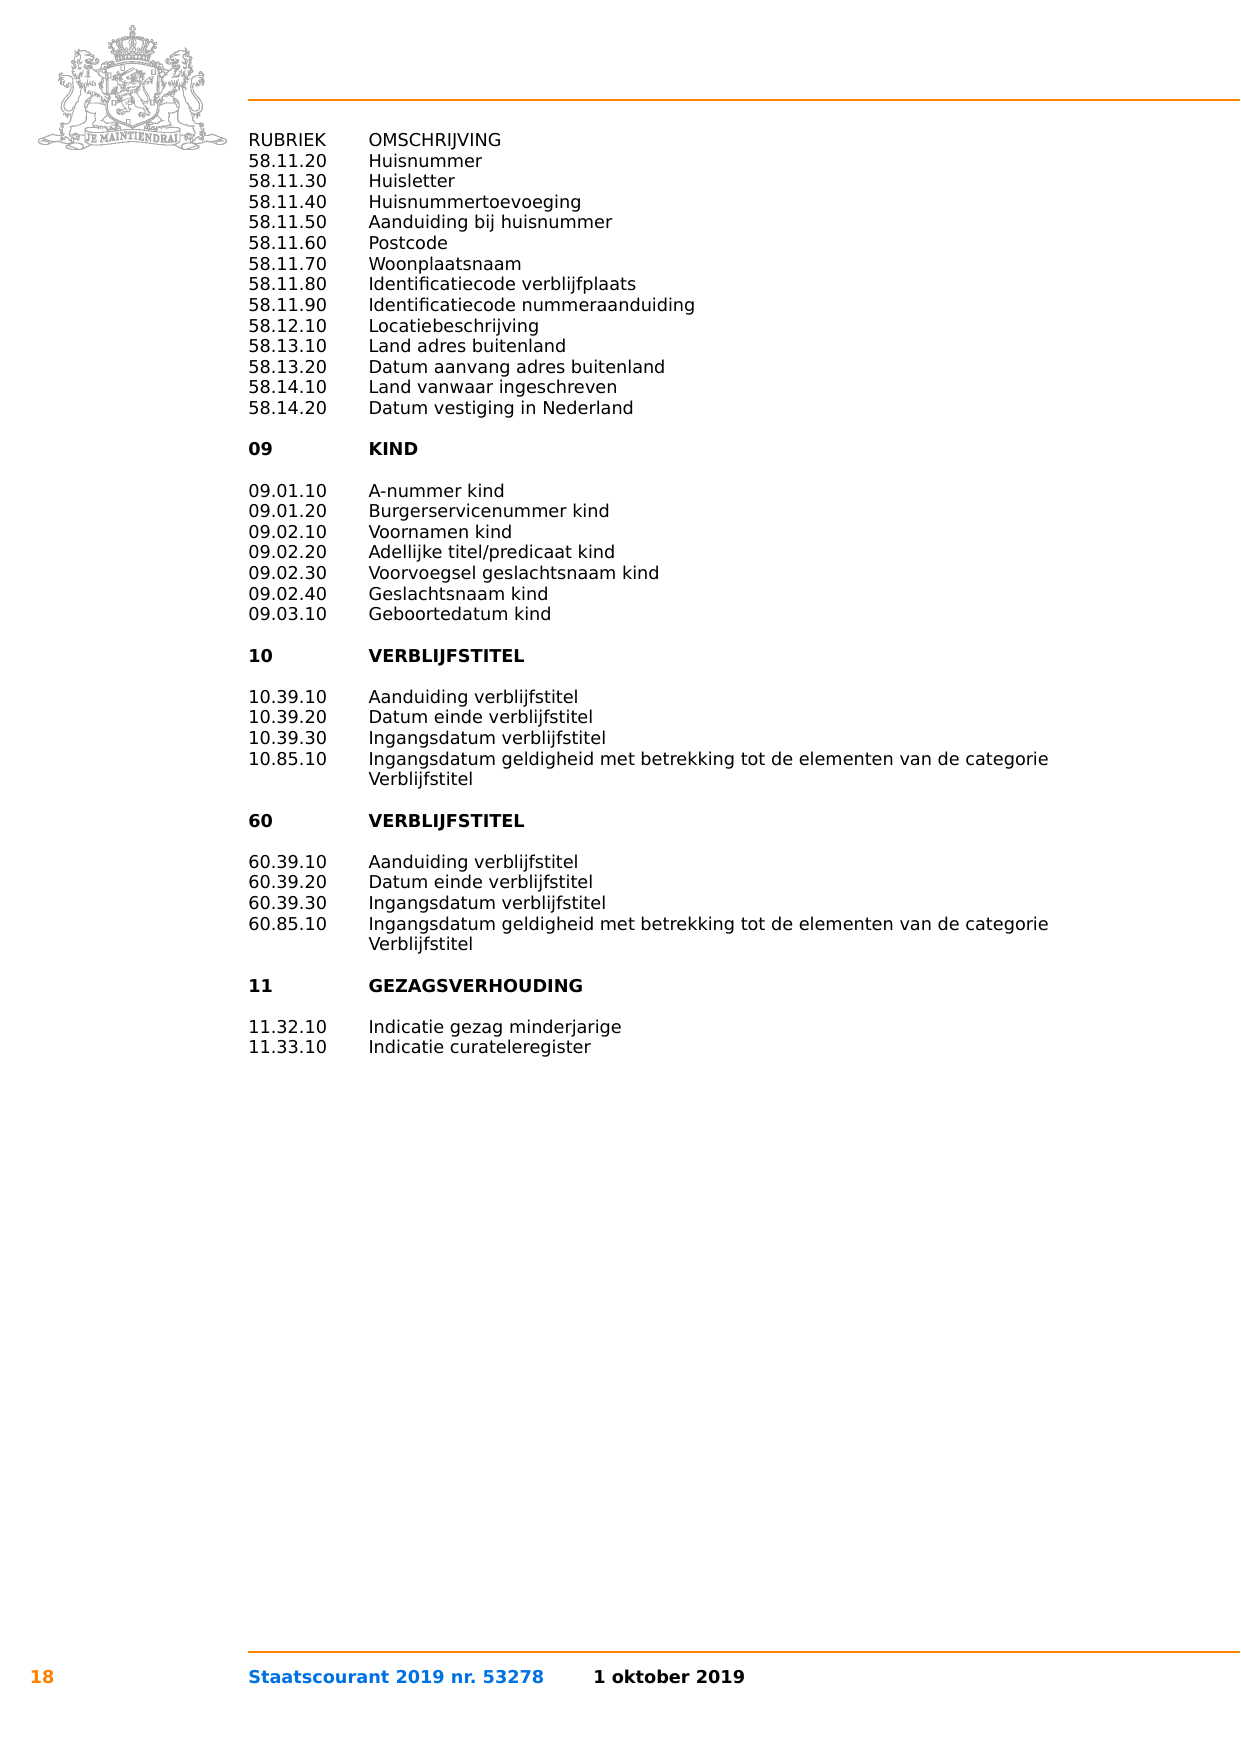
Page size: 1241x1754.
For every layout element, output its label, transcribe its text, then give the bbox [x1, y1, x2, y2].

table_cell Huisletter [363, 171, 1163, 192]
table_cell Adellijke titel/predicaat kind [363, 543, 1163, 563]
table_cell [248, 419, 362, 439]
table_cell Postcode [363, 233, 1163, 254]
table_cell [363, 996, 1163, 1017]
table_cell Ingangsdatum verblijfstitel [363, 893, 1163, 914]
table_cell Voorvoegsel geslachtsnaam kind [363, 563, 1163, 584]
table_cell Datum einde verblijfstitel [363, 708, 1163, 728]
table_cell Ingangsdatum geldigheid met betrekking tot de elementen van de categorie Verblijfstitel [363, 749, 1163, 790]
table_cell 10 [248, 646, 362, 666]
table_cell Huisnummertoevoeging [363, 192, 1163, 212]
table_cell Land adres buitenland [363, 336, 1163, 357]
table_cell Aanduiding bij huisnummer [363, 213, 1163, 233]
table_cell 58.11.30 [248, 171, 362, 192]
table_cell 09.02.20 [248, 543, 362, 563]
table_cell 11.32.10 [248, 1017, 362, 1037]
table_cell 10.39.10 [248, 687, 362, 707]
table_cell VERBLIJFSTITEL [363, 646, 1163, 666]
table_cell Burgerservicenummer kind [363, 501, 1163, 522]
table_cell 09.03.10 [248, 604, 362, 625]
table_cell [248, 625, 362, 646]
table_cell 09.01.10 [248, 481, 362, 501]
table_cell Huisnummer [363, 151, 1163, 171]
table_cell [363, 831, 1163, 852]
table_cell 60.39.20 [248, 873, 362, 893]
table_cell 58.11.80 [248, 274, 362, 295]
table_cell 58.11.60 [248, 233, 362, 254]
table_cell [248, 996, 362, 1017]
table_cell Identificatiecode verblijfplaats [363, 274, 1163, 295]
table_cell 09.02.40 [248, 584, 362, 604]
table_cell GEZAGSVERHOUDING [363, 976, 1163, 996]
table_cell [363, 419, 1163, 439]
table_cell VERBLIJFSTITEL [363, 811, 1163, 831]
table_cell Ingangsdatum geldigheid met betrekking tot de elementen van de categorie Verblijfstitel [363, 914, 1163, 955]
table_cell 11.33.10 [248, 1038, 362, 1058]
table_cell [363, 666, 1163, 687]
table_cell Woonplaatsnaam [363, 254, 1163, 274]
table_cell [248, 831, 362, 852]
table_cell 60 [248, 811, 362, 831]
table_cell Voornamen kind [363, 522, 1163, 542]
table_cell Aanduiding verblijfstitel [363, 687, 1163, 707]
table_cell 10.39.20 [248, 708, 362, 728]
table_cell [363, 625, 1163, 646]
table_cell 58.11.90 [248, 295, 362, 316]
table_cell Datum vestiging in Nederland [363, 398, 1163, 419]
table_cell 09.01.20 [248, 501, 362, 522]
table_cell 58.12.10 [248, 316, 362, 336]
table_cell 58.11.50 [248, 213, 362, 233]
table_cell 58.13.10 [248, 336, 362, 357]
table_cell 60.39.30 [248, 893, 362, 914]
table_cell 58.11.70 [248, 254, 362, 274]
table_cell 58.14.10 [248, 378, 362, 398]
table_cell 11 [248, 976, 362, 996]
table_cell 58.13.20 [248, 357, 362, 377]
picture [38, 25, 227, 150]
table_cell Land vanwaar ingeschreven [363, 378, 1163, 398]
table_cell Datum einde verblijfstitel [363, 873, 1163, 893]
table_cell [248, 955, 362, 976]
table_cell 09.02.30 [248, 563, 362, 584]
table_cell 60.39.10 [248, 852, 362, 872]
table_cell Datum aanvang adres buitenland [363, 357, 1163, 377]
table_cell KIND [363, 439, 1163, 460]
table_cell Geslachtsnaam kind [363, 584, 1163, 604]
table_cell Identificatiecode nummeraanduiding [363, 295, 1163, 316]
table_cell 10.85.10 [248, 749, 362, 790]
table_cell 58.14.20 [248, 398, 362, 419]
table_cell [363, 955, 1163, 976]
table_cell 58.11.20 [248, 151, 362, 171]
table_cell [248, 666, 362, 687]
table_cell Locatiebeschrijving [363, 316, 1163, 336]
table_cell [248, 790, 362, 811]
table_cell [363, 790, 1163, 811]
table_cell Indicatie gezag minderjarige [363, 1017, 1163, 1037]
table_cell 09.02.10 [248, 522, 362, 542]
table_cell [363, 460, 1163, 481]
table_cell Ingangsdatum verblijfstitel [363, 728, 1163, 749]
table_cell Indicatie curateleregister [363, 1038, 1163, 1058]
table_header RUBRIEK [248, 130, 362, 151]
table_header OMSCHRIJVING [363, 130, 1163, 151]
table_cell 58.11.40 [248, 192, 362, 212]
table_cell A-nummer kind [363, 481, 1163, 501]
table_cell 09 [248, 439, 362, 460]
table_cell Geboortedatum kind [363, 604, 1163, 625]
table_cell [248, 460, 362, 481]
table_cell 10.39.30 [248, 728, 362, 749]
table_cell Aanduiding verblijfstitel [363, 852, 1163, 872]
table_cell 60.85.10 [248, 914, 362, 955]
